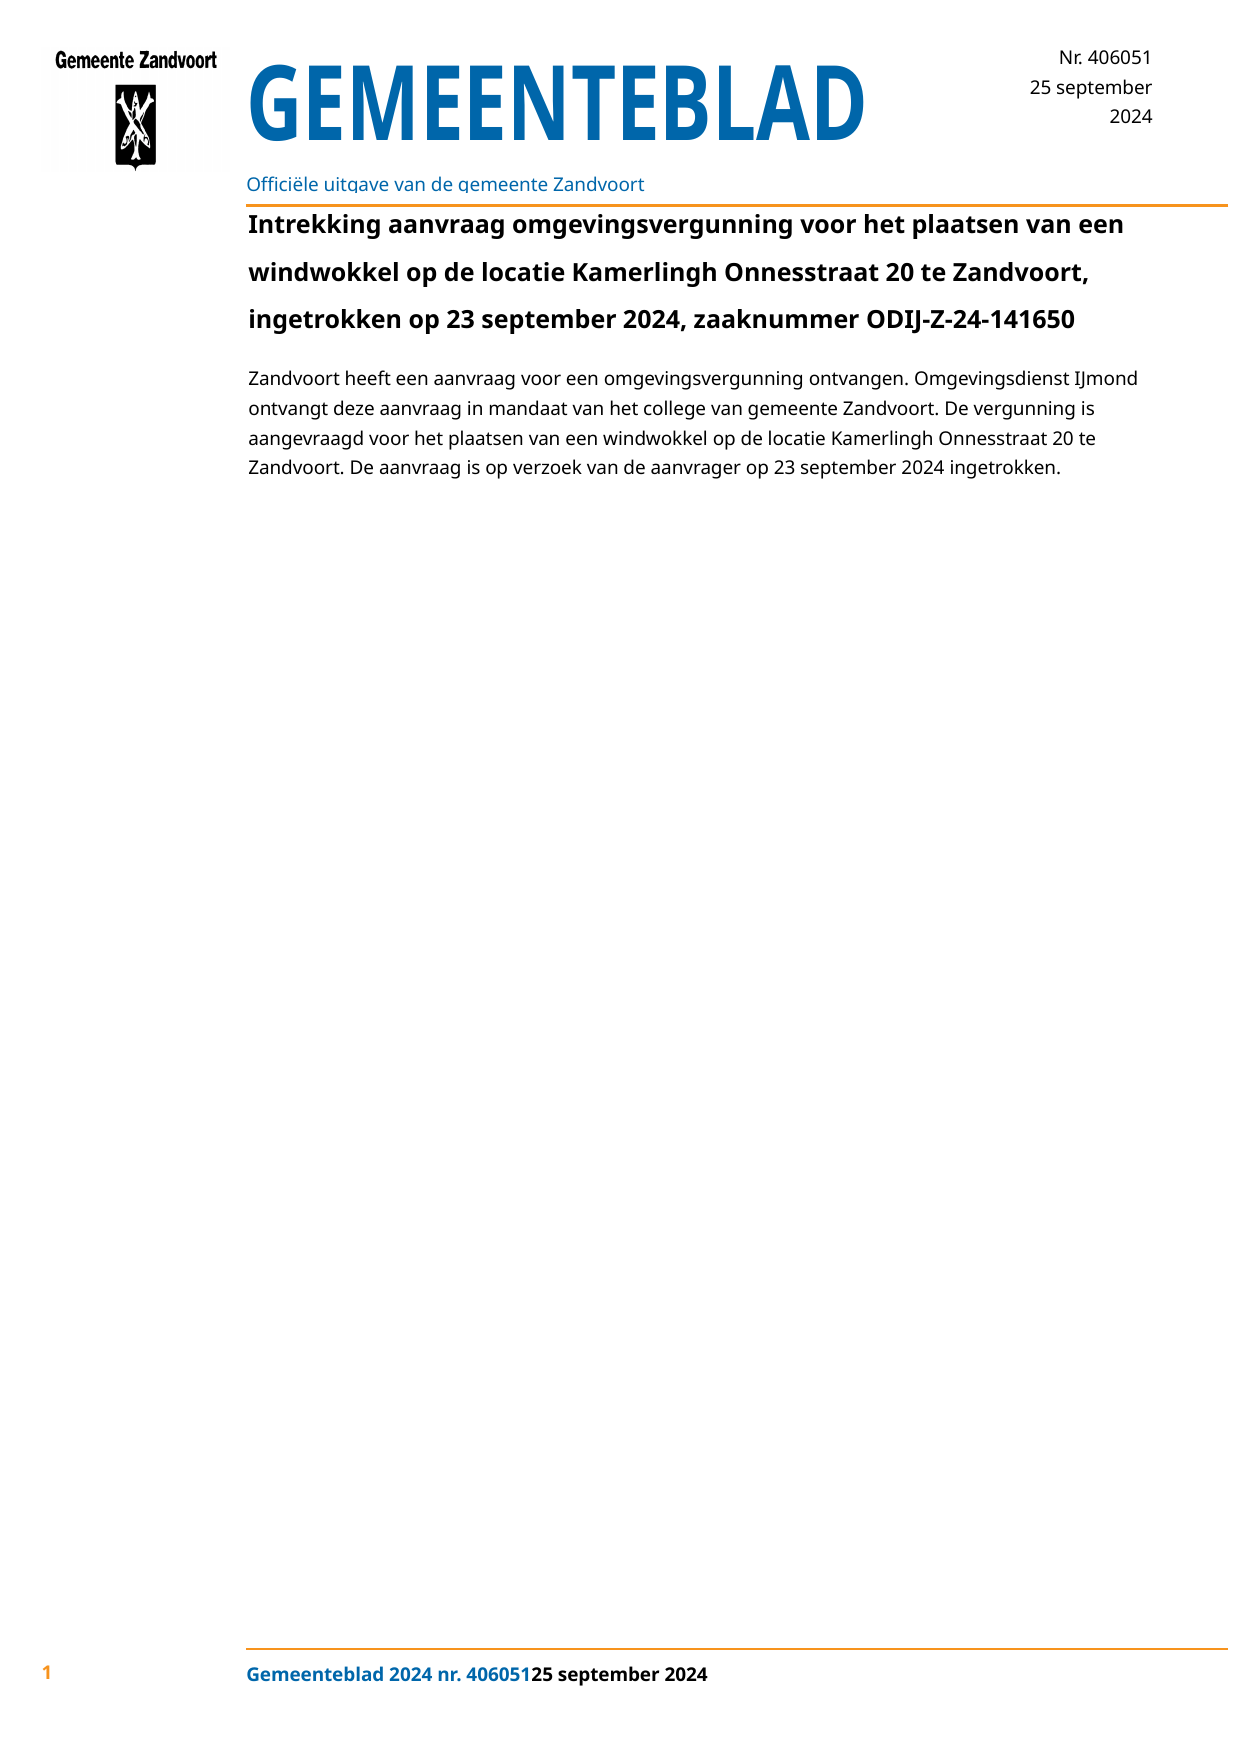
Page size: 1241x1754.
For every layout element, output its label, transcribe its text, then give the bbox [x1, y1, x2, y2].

text Intrekking aanvraag omgevingsvergunning voor het plaatsen van een windwokkel op de locatie Kamerlingh Onnesstraat 20 te Zandvoort, ingetrokken op 23 september 2024, zaaknummer ODIJ-Z-24-141650 [248, 207, 1152, 336]
text Zandvoort heeft een aanvraag voor een omgevingsvergunning ontvangen. Omgevingsdienst IJmond ontvangt deze aanvraag in mandaat van het college van gemeente Zandvoort. De vergunning is aangevraagd voor het plaatsen van een windwokkel op de locatie Kamerlingh Onnesstraat 20 te Zandvoort. De aanvraag is op verzoek van de aanvrager op 23 september 2024 ingetrokken. [248, 366, 1152, 480]
picture [41, 47, 231, 172]
